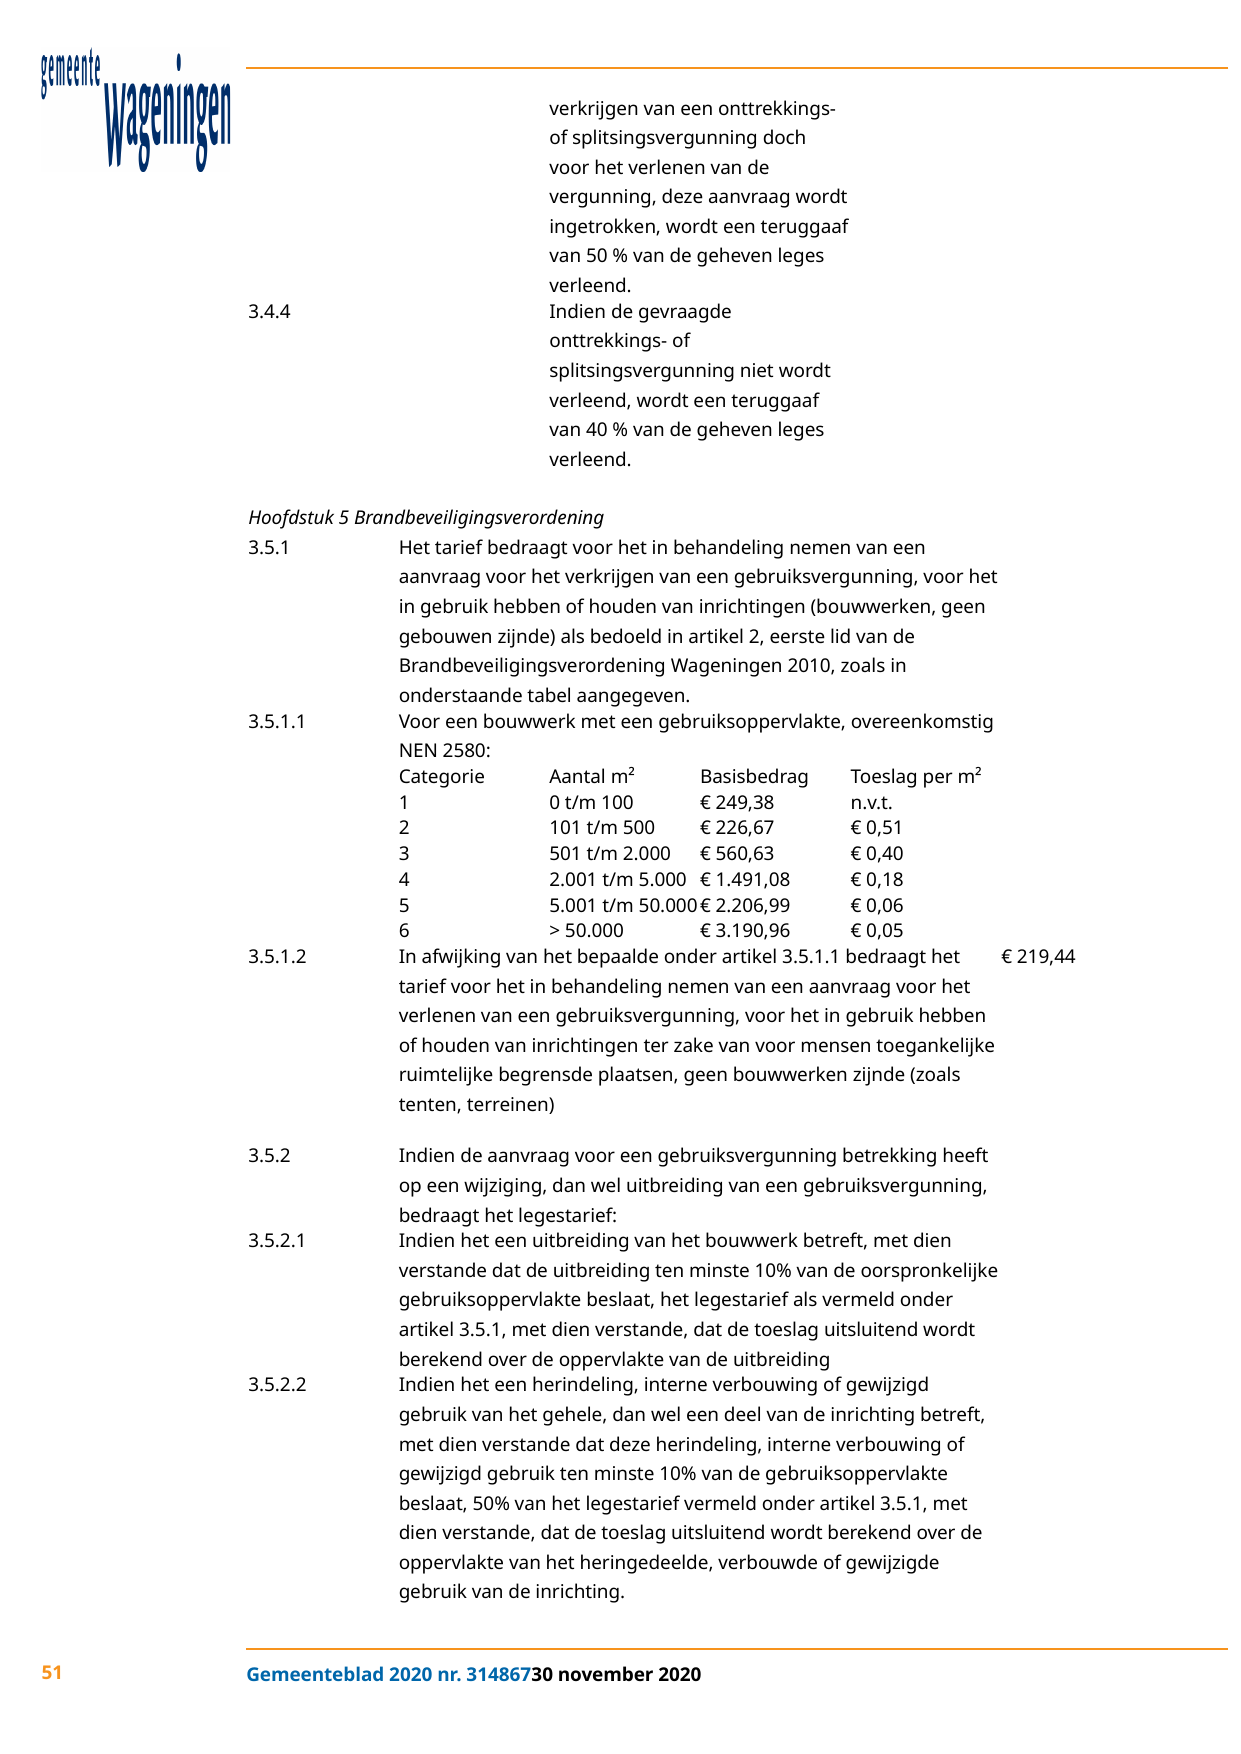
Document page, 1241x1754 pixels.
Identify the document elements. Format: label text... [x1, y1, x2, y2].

text Hoofdstuk 5 Brandbeveiligingsverordening [248, 504, 1152, 530]
table_header [1001, 534, 1152, 708]
table_cell 3.5.1.1 [248, 708, 398, 763]
table_cell € 3.190,96 [700, 918, 850, 943]
table_cell Voor een bouwwerk met een gebruiksoppervlakte, overeenkomstig NEN 2580: [399, 708, 1001, 763]
table_cell € 2.206,99 [700, 892, 850, 917]
picture [41, 47, 231, 172]
table_cell 3 [399, 840, 549, 866]
table_cell € 249,38 [700, 789, 850, 814]
table_cell [399, 1117, 1001, 1143]
table_cell Categorie [399, 763, 549, 789]
table_cell [248, 95, 549, 298]
table_cell € 226,67 [700, 815, 850, 840]
table_cell verkrijgen van een onttrekkings- of splitsingsvergunning doch voor het verlenen van de vergunning, deze aanvraag wordt ingetrokken, wordt een teruggaaf van 50 % van de geheven leges verleend. [549, 95, 850, 298]
table_cell Aantal m² [549, 763, 700, 789]
table_cell Indien het een uitbreiding van het bouwwerk betreft, met dien verstande dat de uitbreiding ten minste 10% van de oorspronkelijke gebruiksoppervlakte beslaat, het legestarief als vermeld onder artikel 3.5.1, met dien verstande, dat de toeslag uitsluitend wordt berekend over de oppervlakte van de uitbreiding [399, 1228, 1001, 1372]
table_cell [1001, 708, 1152, 763]
table_cell [248, 1117, 398, 1143]
table_cell Indien de gevraagde onttrekkings- of splitsingsvergunning niet wordt verleend, wordt een teruggaaf van 40 % van de geheven leges verleend. [549, 298, 850, 472]
table_cell [1001, 1143, 1152, 1227]
table_cell Basisbedrag [700, 763, 850, 789]
table_cell In afwijking van het bepaalde onder artikel 3.5.1.1 bedraagt het tarief voor het in behandeling nemen van een aanvraag voor het verlenen van een gebruiksvergunning, voor het in gebruik hebben of houden van inrichtingen ter zake van voor mensen toegankelijke ruimtelijke begrensde plaatsen, geen bouwwerken zijnde (zoals tenten, terreinen) [399, 943, 1001, 1117]
table_cell € 219,44 [1001, 943, 1152, 1117]
table_cell € 560,63 [700, 840, 850, 866]
table_cell [850, 298, 1152, 472]
table_cell [1001, 1228, 1152, 1372]
table_cell 3.5.2.2 [248, 1372, 398, 1604]
table_cell € 0,05 [850, 918, 1001, 943]
table_cell [1001, 763, 1152, 943]
table_cell 5.001 t/m 50.000 [549, 892, 700, 917]
table_cell 3.5.2.1 [248, 1228, 398, 1372]
table_cell 6 [399, 918, 549, 943]
table_cell 2.001 t/m 5.000 [549, 866, 700, 892]
table_cell 4 [399, 866, 549, 892]
table_cell 3.4.4 [248, 298, 549, 472]
table_cell > 50.000 [549, 918, 700, 943]
table_cell 5 [399, 892, 549, 917]
table_cell € 1.491,08 [700, 866, 850, 892]
table_cell 3.5.2 [248, 1143, 398, 1227]
table_cell [248, 763, 398, 943]
table_cell € 0,51 [850, 815, 1001, 840]
table_cell € 0,06 [850, 892, 1001, 917]
table_cell 3.5.1.2 [248, 943, 398, 1117]
table_cell [850, 95, 1152, 298]
table_cell 2 [399, 815, 549, 840]
table_cell € 0,40 [850, 840, 1001, 866]
table_cell [1001, 1372, 1152, 1604]
table_header Het tarief bedraagt voor het in behandeling nemen van een aanvraag voor het verkrijgen van een gebruiksvergunning, voor het in gebruik hebben of houden van inrichtingen (bouwwerken, geen gebouwen zijnde) als bedoeld in artikel 2, eerste lid van de Brandbeveiligingsverordening Wageningen 2010, zoals in onderstaande tabel aangegeven. [399, 534, 1001, 708]
table_cell n.v.t. [850, 789, 1001, 814]
table_cell 0 t/m 100 [549, 789, 700, 814]
table_cell 1 [399, 789, 549, 814]
table_cell € 0,18 [850, 866, 1001, 892]
table_header 3.5.1 [248, 534, 398, 708]
table_cell 101 t/m 500 [549, 815, 700, 840]
table_cell [1001, 1117, 1152, 1143]
table_cell Indien het een herindeling, interne verbouwing of gewijzigd gebruik van het gehele, dan wel een deel van de inrichting betreft, met dien verstande dat deze herindeling, interne verbouwing of gewijzigd gebruik ten minste 10% van de gebruiksoppervlakte beslaat, 50% van het legestarief vermeld onder artikel 3.5.1, met dien verstande, dat de toeslag uitsluitend wordt berekend over de oppervlakte van het heringedeelde, verbouwde of gewijzigde gebruik van de inrichting. [399, 1372, 1001, 1604]
table_cell Indien de aanvraag voor een gebruiksvergunning betrekking heeft op een wijziging, dan wel uitbreiding van een gebruiksvergunning, bedraagt het legestarief: [399, 1143, 1001, 1227]
table_cell Toeslag per m² [850, 763, 1001, 789]
table_cell 501 t/m 2.000 [549, 840, 700, 866]
